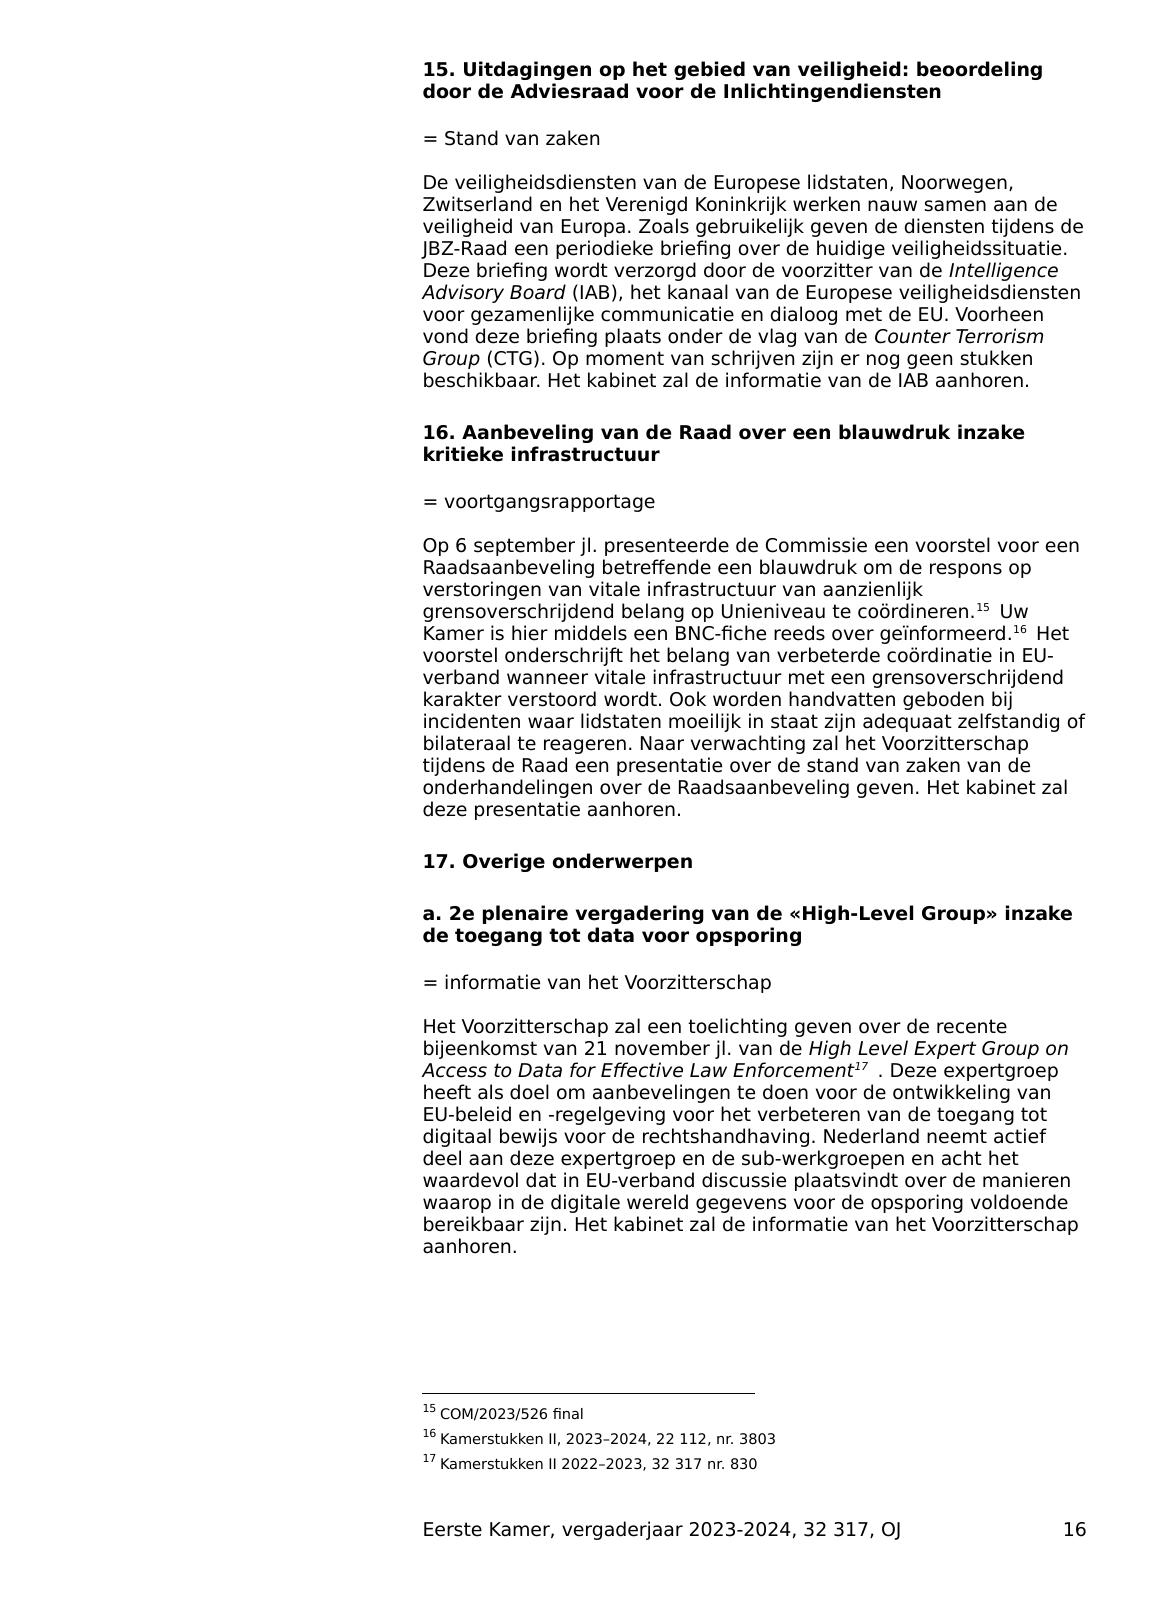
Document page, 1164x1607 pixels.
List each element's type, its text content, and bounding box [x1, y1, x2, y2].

subtitle 16. Aanbeveling van de Raad over een blauwdruk inzake kritieke infrastructuur [422, 422, 1087, 466]
text = Stand van zaken [422, 128, 1087, 150]
text = informatie van het Voorzitterschap [422, 972, 1087, 994]
text Kamerstukken II 2022–2023, 32 317 nr. 830 [422, 1452, 1087, 1474]
subtitle 15. Uitdagingen op het gebied van veiligheid: beoordeling door de Adviesraad voor de Inlichtingendiensten [422, 59, 1087, 103]
text = voortgangsrapportage [422, 491, 1087, 513]
text COM/2023/526 final [422, 1402, 1087, 1424]
text De veiligheidsdiensten van de Europese lidstaten, Noorwegen, Zwitserland en het Verenigd Koninkrijk werken nauw samen aan de veiligheid van Europa. Zoals gebruikelijk geven de diensten tijdens de JBZ-Raad een periodieke briefing over de huidige veiligheidssituatie. Deze briefing wordt verzorgd door de voorzitter van de Intelligence Advisory Board (IAB), het kanaal van de Europese veiligheidsdiensten voor gezamenlijke communicatie en dialoog met de EU. Voorheen vond deze briefing plaats onder de vlag van de Counter Terrorism Group (CTG). Op moment van schrijven zijn er nog geen stukken beschikbaar. Het kabinet zal de informatie van de IAB aanhoren. [422, 172, 1087, 392]
text Het Voorzitterschap zal een toelichting geven over de recente bijeenkomst van 21 november jl. van de High Level Expert Group on Access to Data for Effective Law Enforcement . Deze expertgroep heeft als doel om aanbevelingen te doen voor de ontwikkeling van EU-beleid en -regelgeving voor het verbeteren van de toegang tot digitaal bewijs voor de rechtshandhaving. Nederland neemt actief deel aan deze expertgroep en de sub-werkgroepen en acht het waardevol dat in EU-verband discussie plaatsvindt over de manieren waarop in de digitale wereld gegevens voor de opsporing voldoende bereikbaar zijn. Het kabinet zal de informatie van het Voorzitterschap aanhoren. [422, 1016, 1087, 1258]
text Kamerstukken II, 2023–2024, 22 112, nr. 3803 [422, 1427, 1087, 1449]
subtitle a. 2e plenaire vergadering van de «High-Level Group» inzake de toegang tot data voor opsporing [422, 903, 1087, 947]
subtitle 17. Overige onderwerpen [422, 851, 1087, 873]
text Op 6 september jl. presenteerde de Commissie een voorstel voor een Raadsaanbeveling betreffende een blauwdruk om de respons op verstoringen van vitale infrastructuur van aanzienlijk grensoverschrijdend belang op Unieniveau te coördineren. Uw Kamer is hier middels een BNC-fiche reeds over geïnformeerd. Het voorstel onderschrijft het belang van verbeterde coördinatie in EU-verband wanneer vitale infrastructuur met een grensoverschrijdend karakter verstoord wordt. Ook worden handvatten geboden bij incidenten waar lidstaten moeilijk in staat zijn adequaat zelfstandig of bilateraal te reageren. Naar verwachting zal het Voorzitterschap tijdens de Raad een presentatie over de stand van zaken van de onderhandelingen over de Raadsaanbeveling geven. Het kabinet zal deze presentatie aanhoren. [422, 535, 1087, 821]
